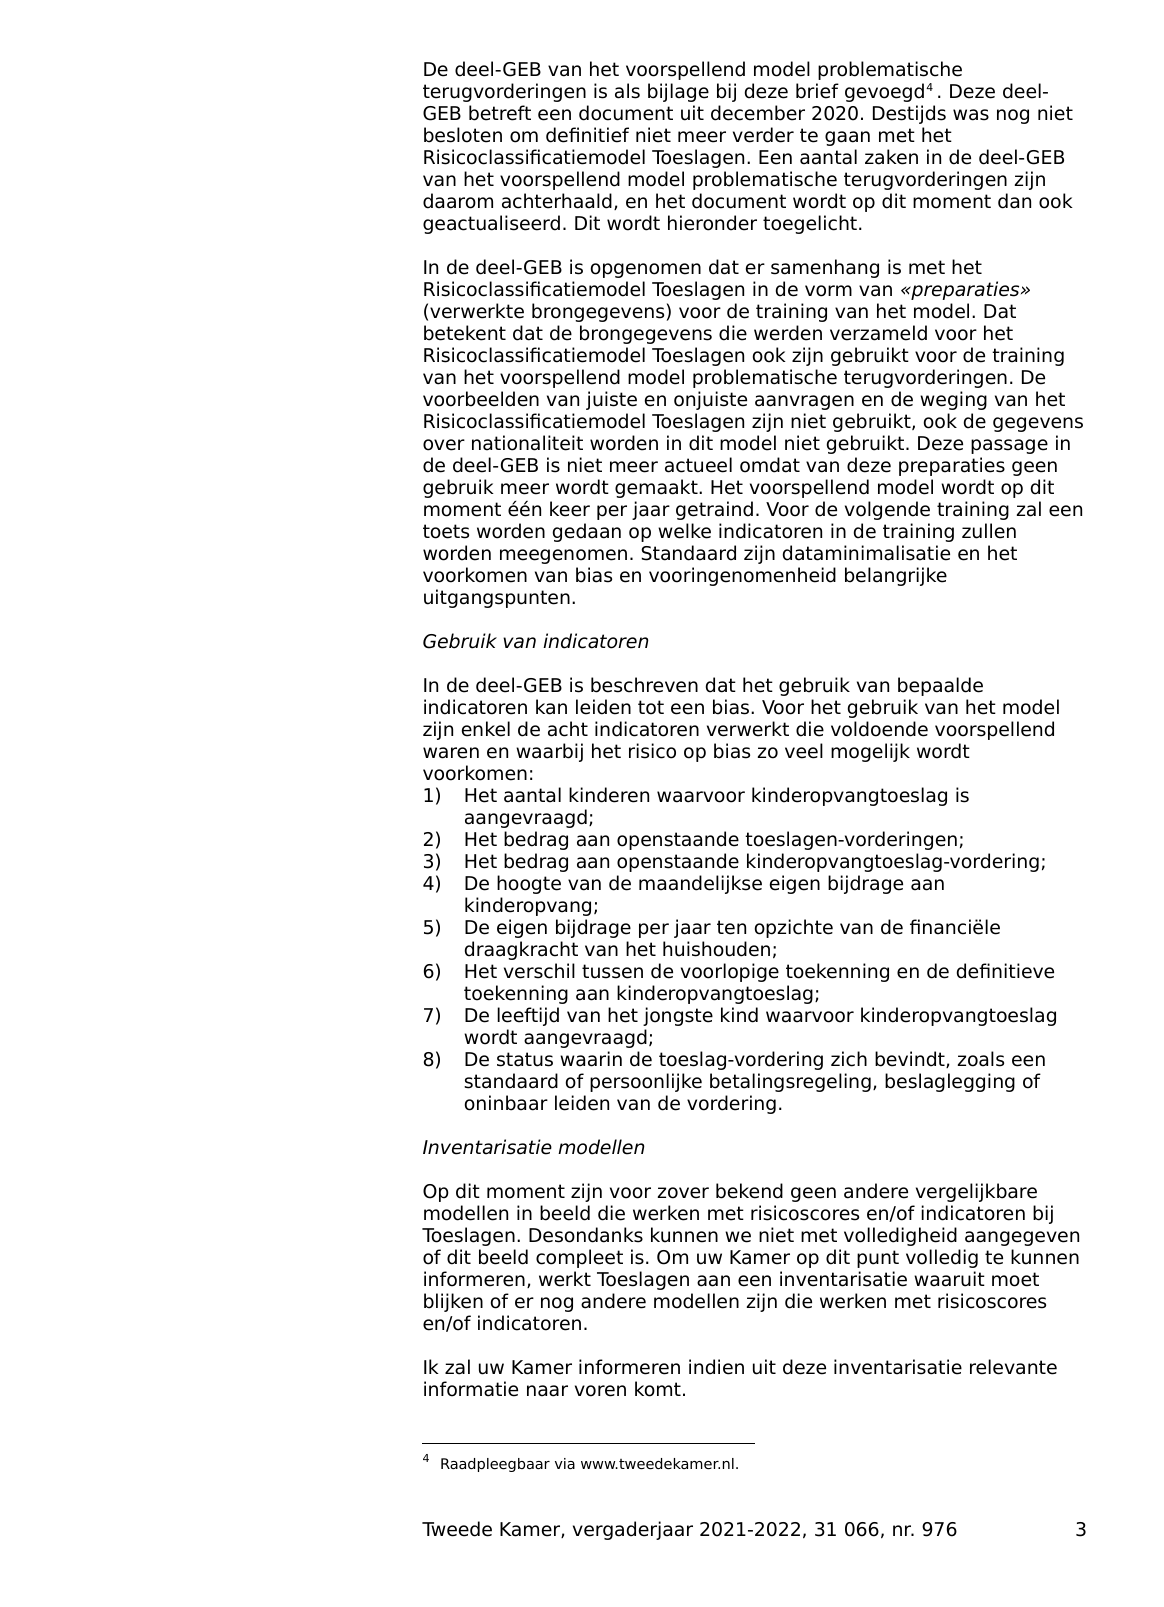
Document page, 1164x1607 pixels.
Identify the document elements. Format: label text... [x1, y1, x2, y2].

text 6) Het verschil tussen de voorlopige toekenning en de definitieve toekenning aan kinderopvangtoeslag; [422, 961, 1087, 1005]
text De deel-GEB van het voorspellend model problematische terugvorderingen is als bijlage bij deze brief gevoegd. Deze deel-GEB betreft een document uit december 2020. Destijds was nog niet besloten om definitief niet meer verder te gaan met het Risicoclassificatiemodel Toeslagen. Een aantal zaken in de deel-GEB van het voorspellend model problematische terugvorderingen zijn daarom achterhaald, en het document wordt op dit moment dan ook geactualiseerd. Dit wordt hieronder toegelicht. [422, 59, 1087, 235]
text 3) Het bedrag aan openstaande kinderopvangtoeslag-vordering; [422, 851, 1087, 873]
text 5) De eigen bijdrage per jaar ten opzichte van de financiële draagkracht van het huishouden; [422, 917, 1087, 961]
text 8) De status waarin de toeslag-vordering zich bevindt, zoals een standaard of persoonlijke betalingsregeling, beslaglegging of oninbaar leiden van de vordering. [422, 1049, 1087, 1115]
text In de deel-GEB is opgenomen dat er samenhang is met het Risicoclassificatiemodel Toeslagen in de vorm van «preparaties» (verwerkte brongegevens) voor de training van het model. Dat betekent dat de brongegevens die werden verzameld voor het Risicoclassificatiemodel Toeslagen ook zijn gebruikt voor de training van het voorspellend model problematische terugvorderingen. De voorbeelden van juiste en onjuiste aanvragen en de weging van het Risicoclassificatiemodel Toeslagen zijn niet gebruikt, ook de gegevens over nationaliteit worden in dit model niet gebruikt. Deze passage in de deel-GEB is niet meer actueel omdat van deze preparaties geen gebruik meer wordt gemaakt. Het voorspellend model wordt op dit moment één keer per jaar getraind. Voor de volgende training zal een toets worden gedaan op welke indicatoren in de training zullen worden meegenomen. Standaard zijn dataminimalisatie en het voorkomen van bias en vooringenomenheid belangrijke uitgangspunten. [422, 257, 1087, 609]
subtitle Gebruik van indicatoren [422, 631, 1087, 653]
text 1) Het aantal kinderen waarvoor kinderopvangtoeslag is aangevraagd; [422, 785, 1087, 829]
subtitle Inventarisatie modellen [422, 1137, 1087, 1159]
text Op dit moment zijn voor zover bekend geen andere vergelijkbare modellen in beeld die werken met risicoscores en/of indicatoren bij Toeslagen. Desondanks kunnen we niet met volledigheid aangegeven of dit beeld compleet is. Om uw Kamer op dit punt volledig te kunnen informeren, werkt Toeslagen aan een inventarisatie waaruit moet blijken of er nog andere modellen zijn die werken met risicoscores en/of indicatoren. [422, 1181, 1087, 1335]
text 7) De leeftijd van het jongste kind waarvoor kinderopvangtoeslag wordt aangevraagd; [422, 1005, 1087, 1049]
text 2) Het bedrag aan openstaande toeslagen-vorderingen; [422, 829, 1087, 851]
text Ik zal uw Kamer informeren indien uit deze inventarisatie relevante informatie naar voren komt. [422, 1357, 1087, 1401]
text Raadpleegbaar via www.tweedekamer.nl. [422, 1452, 1087, 1474]
text In de deel-GEB is beschreven dat het gebruik van bepaalde indicatoren kan leiden tot een bias. Voor het gebruik van het model zijn enkel de acht indicatoren verwerkt die voldoende voorspellend waren en waarbij het risico op bias zo veel mogelijk wordt voorkomen: [422, 675, 1087, 785]
text 4) De hoogte van de maandelijkse eigen bijdrage aan kinderopvang; [422, 873, 1087, 917]
